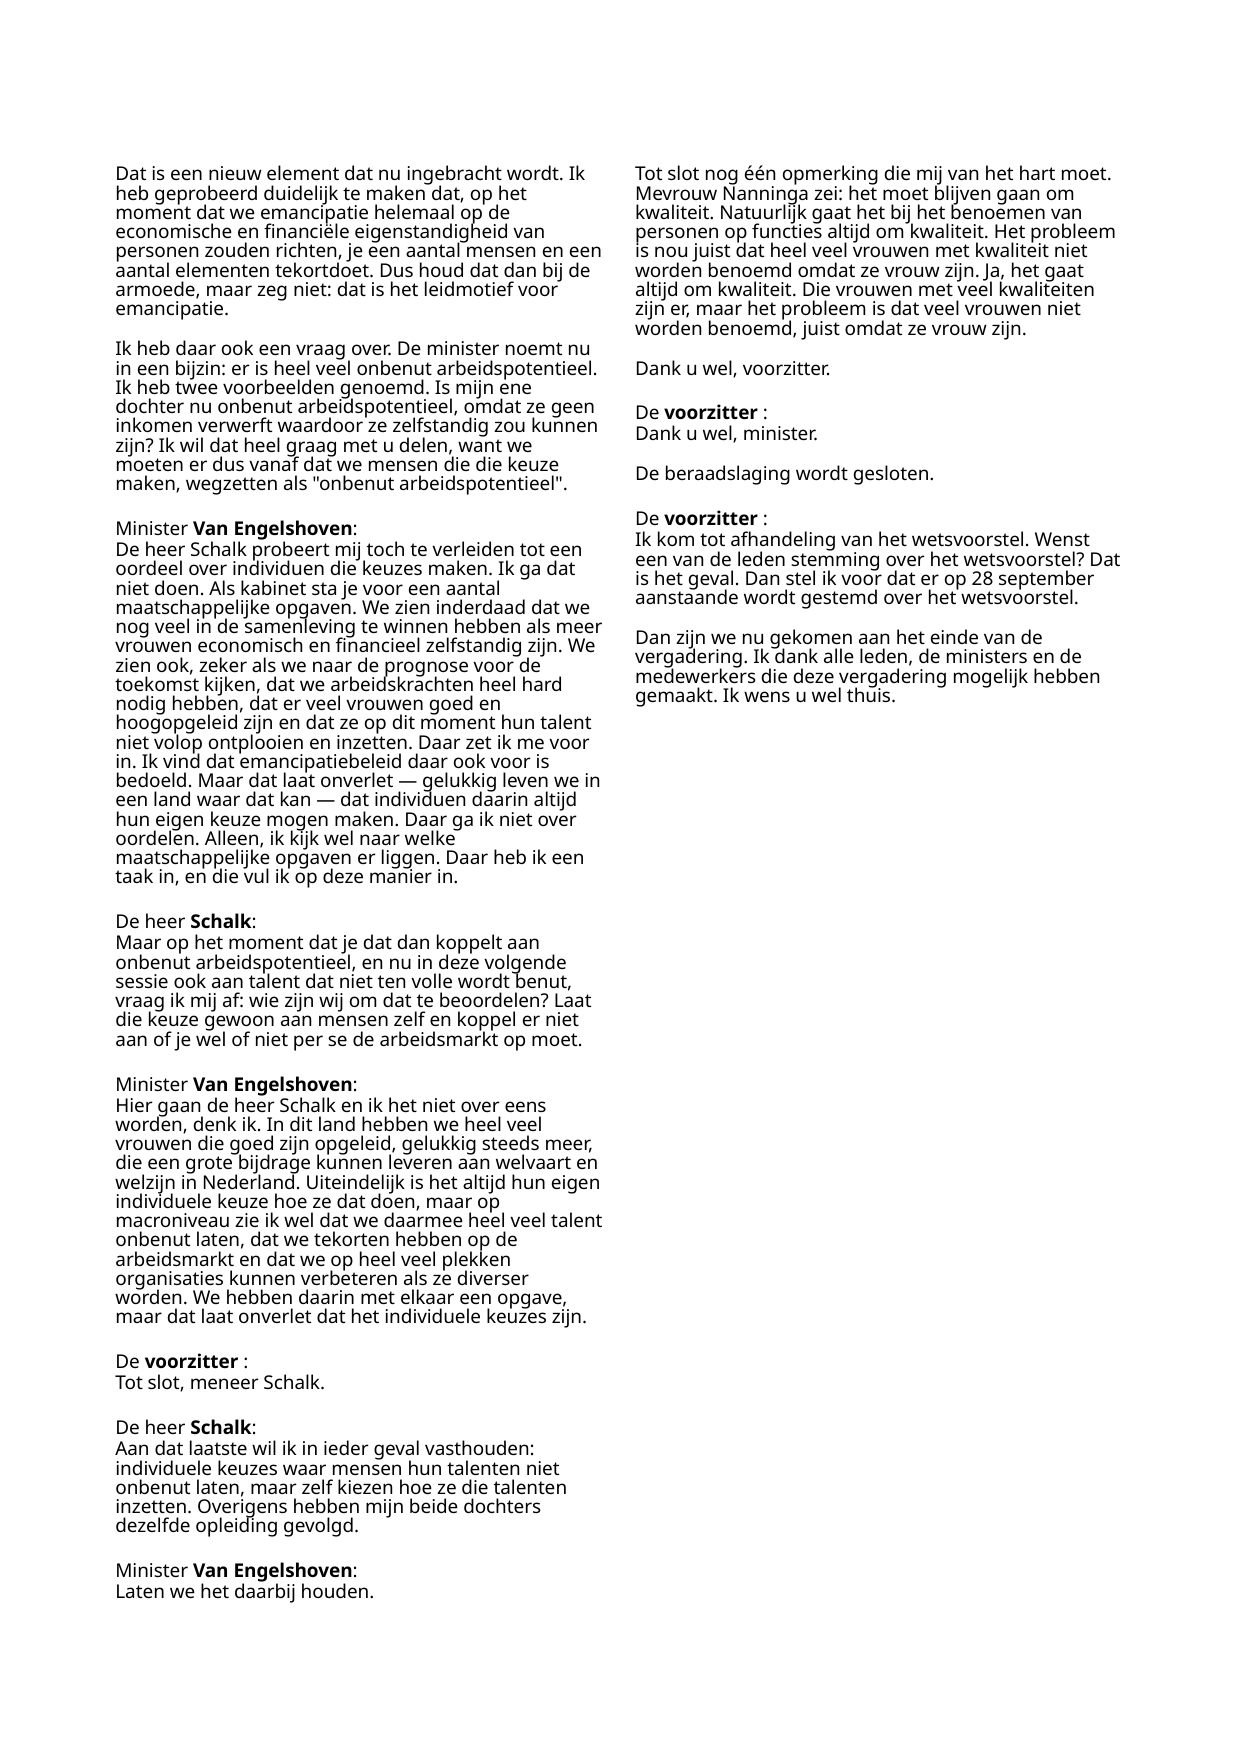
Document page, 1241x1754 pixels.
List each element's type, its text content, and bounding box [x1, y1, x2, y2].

text Aan dat laatste wil ik in ieder geval vasthouden: individuele keuzes waar mensen hun talenten niet onbenut laten, maar zelf kiezen hoe ze die talenten inzetten. Overigens hebben mijn beide dochters dezelfde opleiding gevolgd. [115, 1440, 605, 1537]
text Ik heb daar ook een vraag over. De minister noemt nu in een bijzin: er is heel veel onbenut arbeidspotentieel. Ik heb twee voorbeelden genoemd. Is mijn ene dochter nu onbenut arbeidspotentieel, omdat ze geen inkomen verwerft waardoor ze zelfstandig zou kunnen zijn? Ik wil dat heel graag met u delen, want we moeten er dus vanaf dat we mensen die die keuze maken, wegzetten als "onbenut arbeidspotentieel". [115, 340, 605, 494]
text Laten we het daarbij houden. [115, 1583, 605, 1602]
text Dank u wel, voorzitter. [635, 359, 1125, 379]
text Hier gaan de heer Schalk en ik het niet over eens worden, denk ik. In dit land hebben we heel veel vrouwen die goed zijn opgeleid, gelukkig steeds meer, die een grote bijdrage kunnen leveren aan welvaart en welzijn in Nederland. Uiteindelijk is het altijd hun eigen individuele keuze hoe ze dat doen, maar op macroniveau zie ik wel dat we daarmee heel veel talent onbenut laten, dat we tekorten hebben op de arbeidsmarkt en dat we op heel veel plekken organisaties kunnen verbeteren als ze diverser worden. We hebben daarin met elkaar een opgave, maar dat laat onverlet dat het individuele keuzes zijn. [115, 1097, 605, 1328]
text Dat is een nieuw element dat nu ingebracht wordt. Ik heb geprobeerd duidelijk te maken dat, op het moment dat we emancipatie helemaal op de economische en financiële eigenstandigheid van personen zouden richten, je een aantal mensen en een aantal elementen tekortdoet. Dus houd dat dan bij de armoede, maar zeg niet: dat is het leidmotief voor emancipatie. [115, 165, 605, 319]
text Dan zijn we nu gekomen aan het einde van de vergadering. Ik dank alle leden, de ministers en de medewerkers die deze vergadering mogelijk hebben gemaakt. Ik wens u wel thuis. [635, 629, 1125, 706]
text De beraadslaging wordt gesloten. [635, 465, 1125, 485]
text Maar op het moment dat je dat dan koppelt aan onbenut arbeidspotentieel, en nu in deze volgende sessie ook aan talent dat niet ten volle wordt benut, vraag ik mij af: wie zijn wij om dat te beoordelen? Laat die keuze gewoon aan mensen zelf en koppel er niet aan of je wel of niet per se de arbeidsmarkt op moet. [115, 934, 605, 1050]
text Ik kom tot afhandeling van het wetsvoorstel. Wenst een van de leden stemming over het wetsvoorstel? Dat is het geval. Dan stel ik voor dat er op 28 september aanstaande wordt gestemd over het wetsvoorstel. [635, 531, 1125, 608]
text Minister Van Engelshoven: [115, 1557, 605, 1583]
text De heer Schalk: [115, 1414, 605, 1440]
text Tot slot, meneer Schalk. [115, 1374, 605, 1394]
text De heer Schalk probeert mij toch te verleiden tot een oordeel over individuen die keuzes maken. Ik ga dat niet doen. Als kabinet sta je voor een aantal maatschappelijke opgaven. We zien inderdaad dat we nog veel in de samenleving te winnen hebben als meer vrouwen economisch en financieel zelfstandig zijn. We zien ook, zeker als we naar de prognose voor de toekomst kijken, dat we arbeidskrachten heel hard nodig hebben, dat er veel vrouwen goed en hoogopgeleid zijn en dat ze op dit moment hun talent niet volop ontplooien en inzetten. Daar zet ik me voor in. Ik vind dat emancipatiebeleid daar ook voor is bedoeld. Maar dat laat onverlet — gelukkig leven we in een land waar dat kan — dat individuen daarin altijd hun eigen keuze mogen maken. Daar ga ik niet over oordelen. Alleen, ik kijk wel naar welke maatschappelijke opgaven er liggen. Daar heb ik een taak in, en die vul ik op deze manier in. [115, 541, 605, 888]
text Dank u wel, minister. [635, 425, 1125, 444]
text De voorzitter : [115, 1349, 605, 1374]
text Tot slot nog één opmerking die mij van het hart moet. Mevrouw Nanninga zei: het moet blijven gaan om kwaliteit. Natuurlijk gaat het bij het benoemen van personen op functies altijd om kwaliteit. Het probleem is nou juist dat heel veel vrouwen met kwaliteit niet worden benoemd omdat ze vrouw zijn. Ja, het gaat altijd om kwaliteit. Die vrouwen met veel kwaliteiten zijn er, maar het probleem is dat veel vrouwen niet worden benoemd, juist omdat ze vrouw zijn. [635, 165, 1125, 339]
text De heer Schalk: [115, 909, 605, 934]
text De voorzitter : [635, 506, 1125, 531]
text Minister Van Engelshoven: [115, 1071, 605, 1097]
text De voorzitter : [635, 399, 1125, 425]
text Minister Van Engelshoven: [115, 515, 605, 541]
